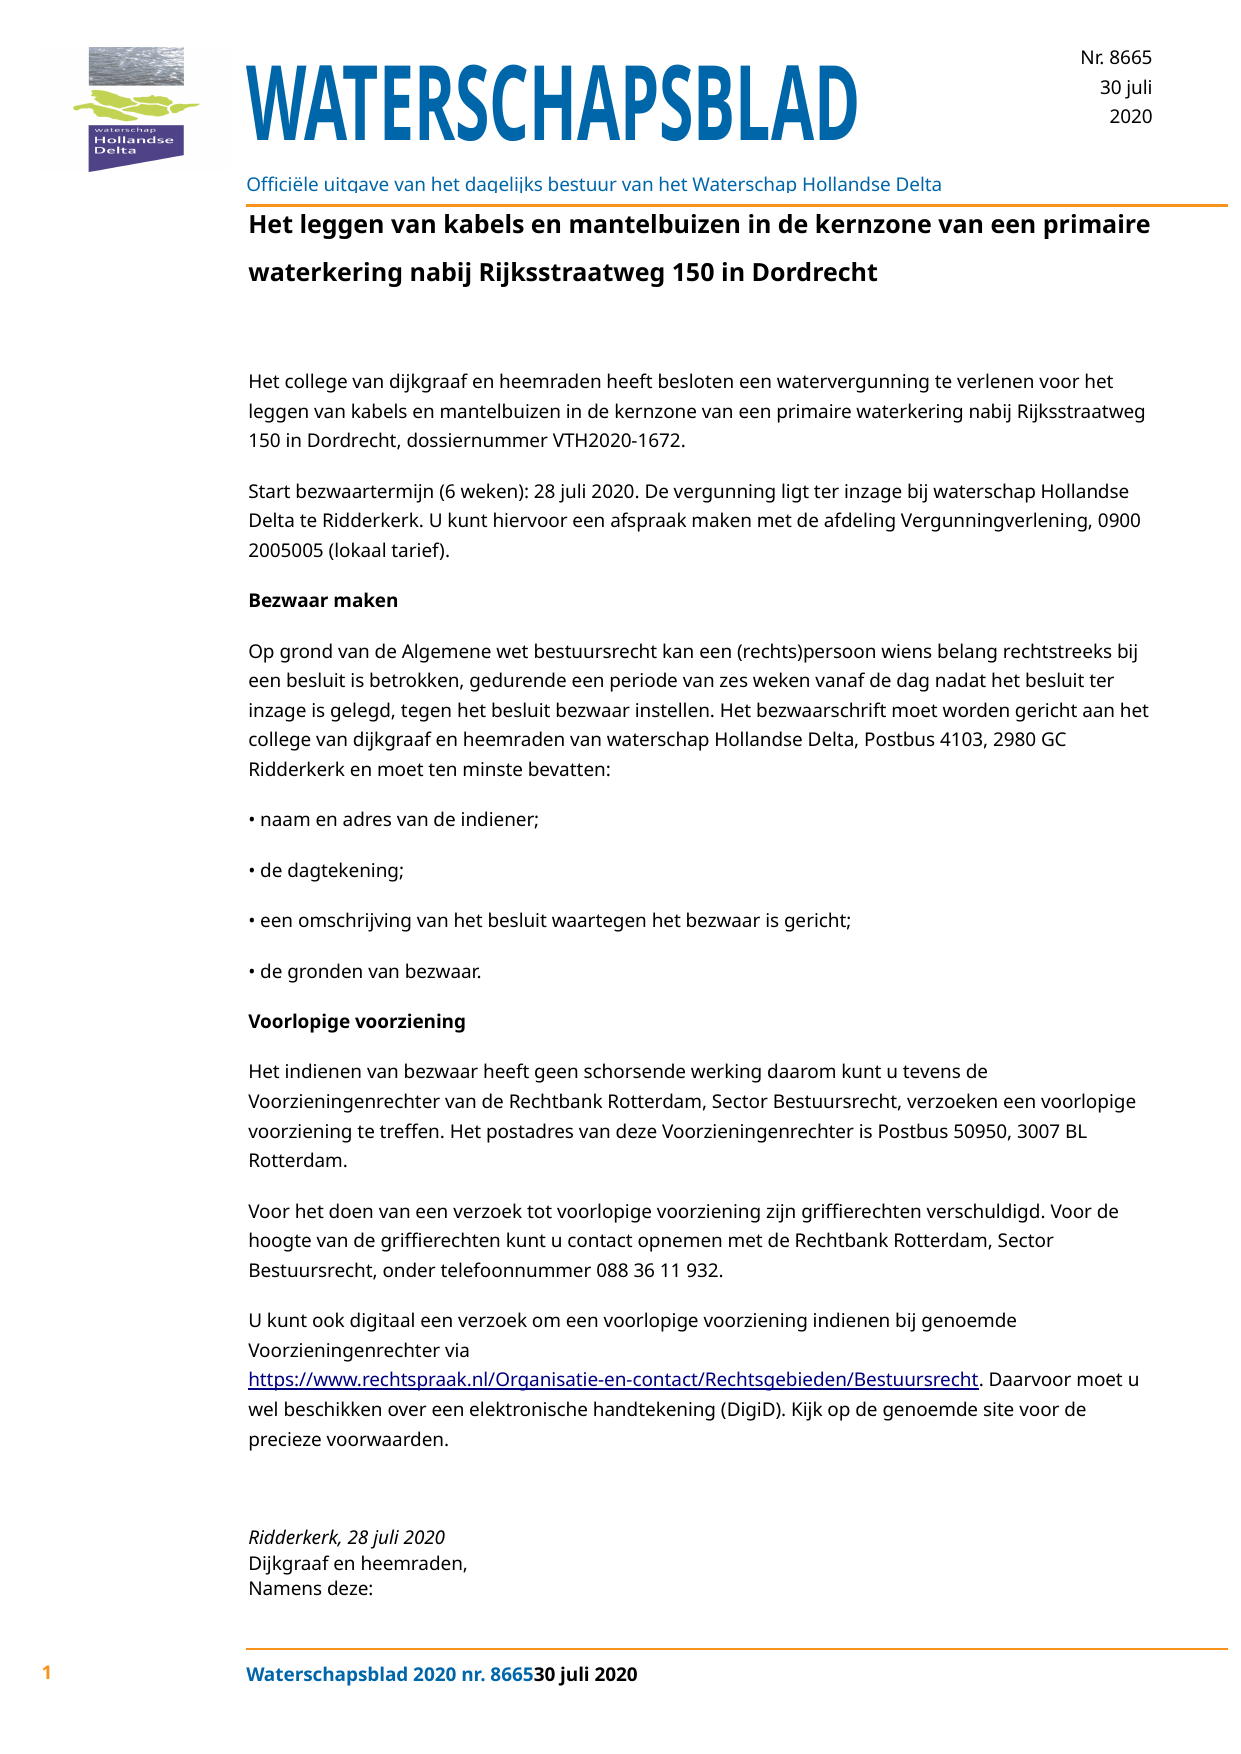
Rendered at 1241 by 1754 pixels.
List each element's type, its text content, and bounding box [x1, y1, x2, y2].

picture [41, 47, 231, 172]
text Het indienen van bezwaar heeft geen schorsende werking daarom kunt u tevens de Voorzieningenrechter van de Rechtbank Rotterdam, Sector Bestuursrecht, verzoeken een voorlopige voorziening te treffen. Het postadres van deze Voorzieningenrechter is Postbus 50950, 3007 BL Rotterdam. [248, 1059, 1152, 1173]
text Het college van dijkgraaf en heemraden heeft besloten een watervergunning te verlenen voor het leggen van kabels en mantelbuizen in de kernzone van een primaire waterkering nabij Rijksstraatweg 150 in Dordrecht, dossiernummer VTH2020-1672. [248, 368, 1152, 453]
text U kunt ook digitaal een verzoek om een voorlopige voorziening indienen bij genoemde Voorzieningenrechter via https://www.rechtspraak.nl/Organisatie-en-contact/Rechtsgebieden/Bestuursrecht. Daarvoor moet u wel beschikken over een elektronische handtekening (DigiD). Kijk op de genoemde site voor de precieze voorwaarden. [248, 1307, 1152, 1452]
text Voorlopige voorziening [248, 1008, 1152, 1034]
text Bezwaar maken [248, 587, 1152, 613]
text Dijkgraaf en heemraden, [248, 1550, 1152, 1576]
text Het leggen van kabels en mantelbuizen in de kernzone van een primaire waterkering nabij Rijksstraatweg 150 in Dordrecht [248, 207, 1152, 288]
text Ridderkerk, 28 juli 2020 [248, 1524, 1152, 1550]
text • de dagtekening; [248, 857, 1152, 883]
text • de gronden van bezwaar. [248, 958, 1152, 984]
text • een omschrijving van het besluit waartegen het bezwaar is gericht; [248, 907, 1152, 933]
text Op grond van de Algemene wet bestuursrecht kan een (rechts)persoon wiens belang rechtstreeks bij een besluit is betrokken, gedurende een periode van zes weken vanaf de dag nadat het besluit ter inzage is gelegd, tegen het besluit bezwaar instellen. Het bezwaarschrift moet worden gericht aan het college van dijkgraaf en heemraden van waterschap Hollandse Delta, Postbus 4103, 2980 GC Ridderkerk en moet ten minste bevatten: [248, 638, 1152, 782]
text Start bezwaartermijn (6 weken): 28 juli 2020. De vergunning ligt ter inzage bij waterschap Hollandse Delta te Ridderkerk. U kunt hiervoor een afspraak maken met de afdeling Vergunningverlening, 0900 2005005 (lokaal tarief). [248, 478, 1152, 563]
text Voor het doen van een verzoek tot voorlopige voorziening zijn griffierechten verschuldigd. Voor de hoogte van de griffierechten kunt u contact opnemen met de Rechtbank Rotterdam, Sector Bestuursrecht, onder telefoonnummer 088 36 11 932. [248, 1198, 1152, 1283]
text • naam en adres van de indiener; [248, 807, 1152, 832]
text Namens deze: [248, 1576, 1152, 1601]
